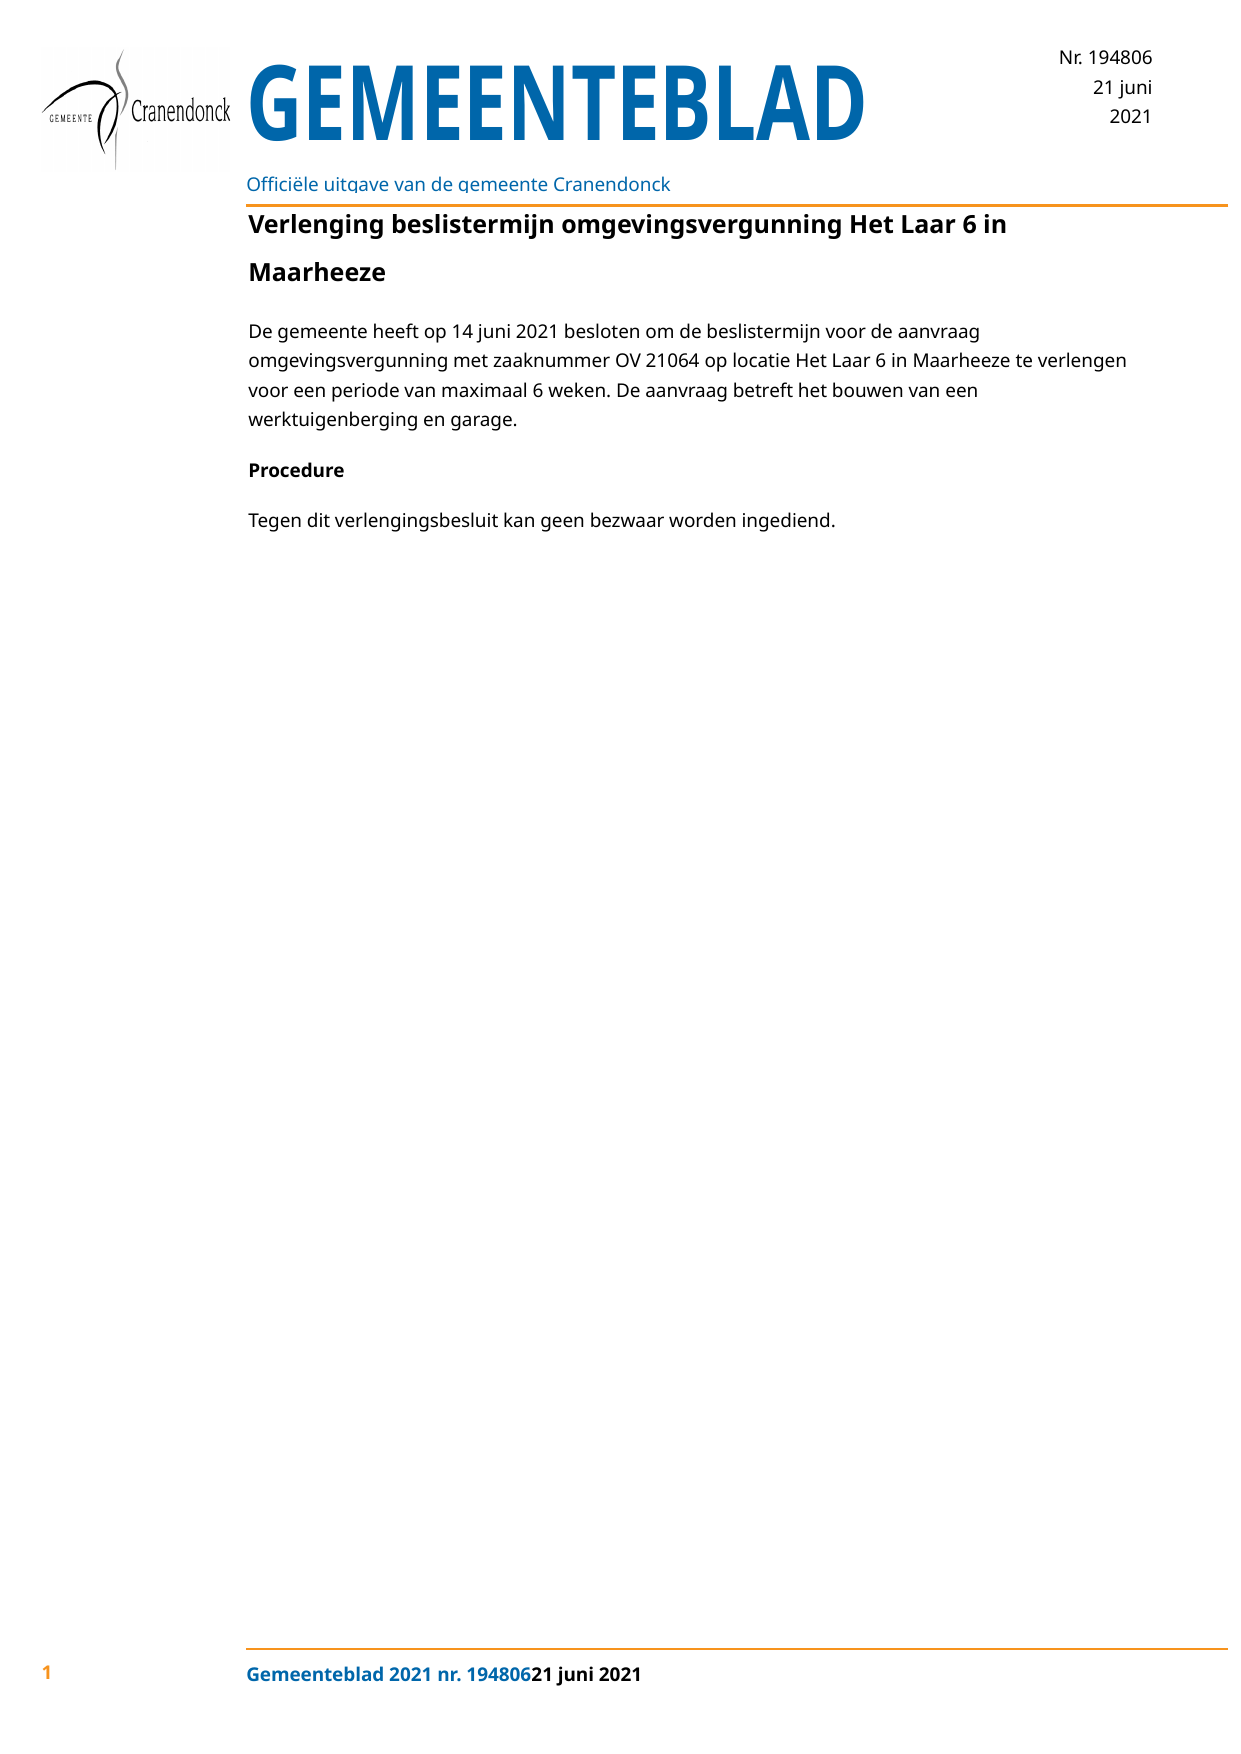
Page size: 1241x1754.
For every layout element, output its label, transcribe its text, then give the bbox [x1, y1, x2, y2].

text De gemeente heeft op 14 juni 2021 besloten om de beslistermijn voor de aanvraag omgevingsvergunning met zaaknummer OV 21064 op locatie Het Laar 6 in Maarheeze te verlengen voor een periode van maximaal 6 weken. De aanvraag betreft het bouwen van een werktuigenberging en garage. [248, 318, 1152, 432]
text Procedure [248, 457, 1152, 483]
text Tegen dit verlengingsbesluit kan geen bezwaar worden ingediend. [248, 507, 1152, 533]
text Verlenging beslistermijn omgevingsvergunning Het Laar 6 in Maarheeze [248, 207, 1152, 288]
picture [41, 47, 231, 172]
